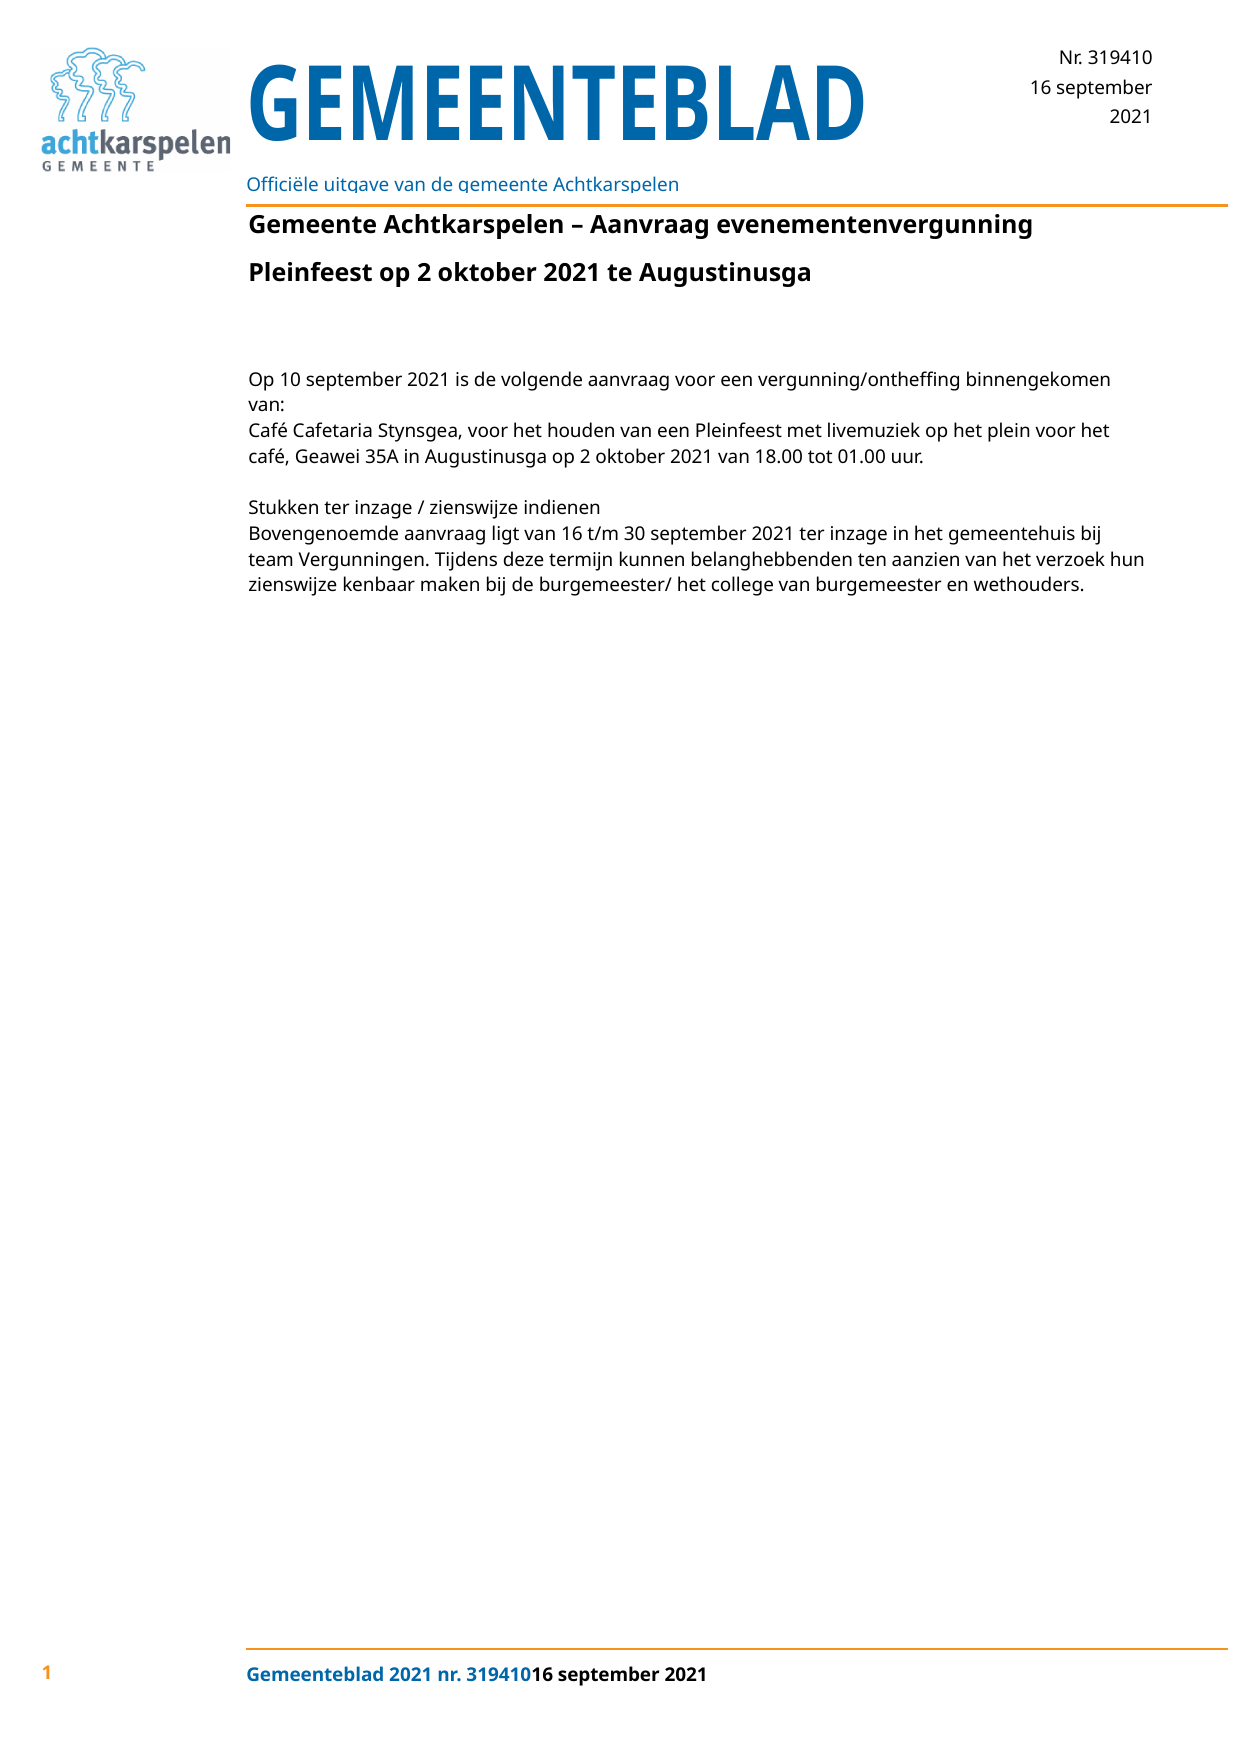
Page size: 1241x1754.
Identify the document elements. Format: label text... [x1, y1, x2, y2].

picture [41, 47, 231, 172]
text Café Cafetaria Stynsgea, voor het houden van een Pleinfeest met livemuziek op het plein voor het café, Geawei 35A in Augustinusga op 2 oktober 2021 van 18.00 tot 01.00 uur. [248, 417, 1152, 469]
text Op 10 september 2021 is de volgende aanvraag voor een vergunning/ontheffing binnengekomen van: [248, 366, 1152, 417]
text Bovengenoemde aanvraag ligt van 16 t/m 30 september 2021 ter inzage in het gemeentehuis bij team Vergunningen. Tijdens deze termijn kunnen belanghebbenden ten aanzien van het verzoek hun zienswijze kenbaar maken bij de burgemeester/ het college van burgemeester en wethouders. [248, 520, 1152, 597]
text Stukken ter inzage / zienswijze indienen [248, 494, 1152, 520]
text Gemeente Achtkarspelen – Aanvraag evenementenvergunning Pleinfeest op 2 oktober 2021 te Augustinusga [248, 207, 1152, 288]
